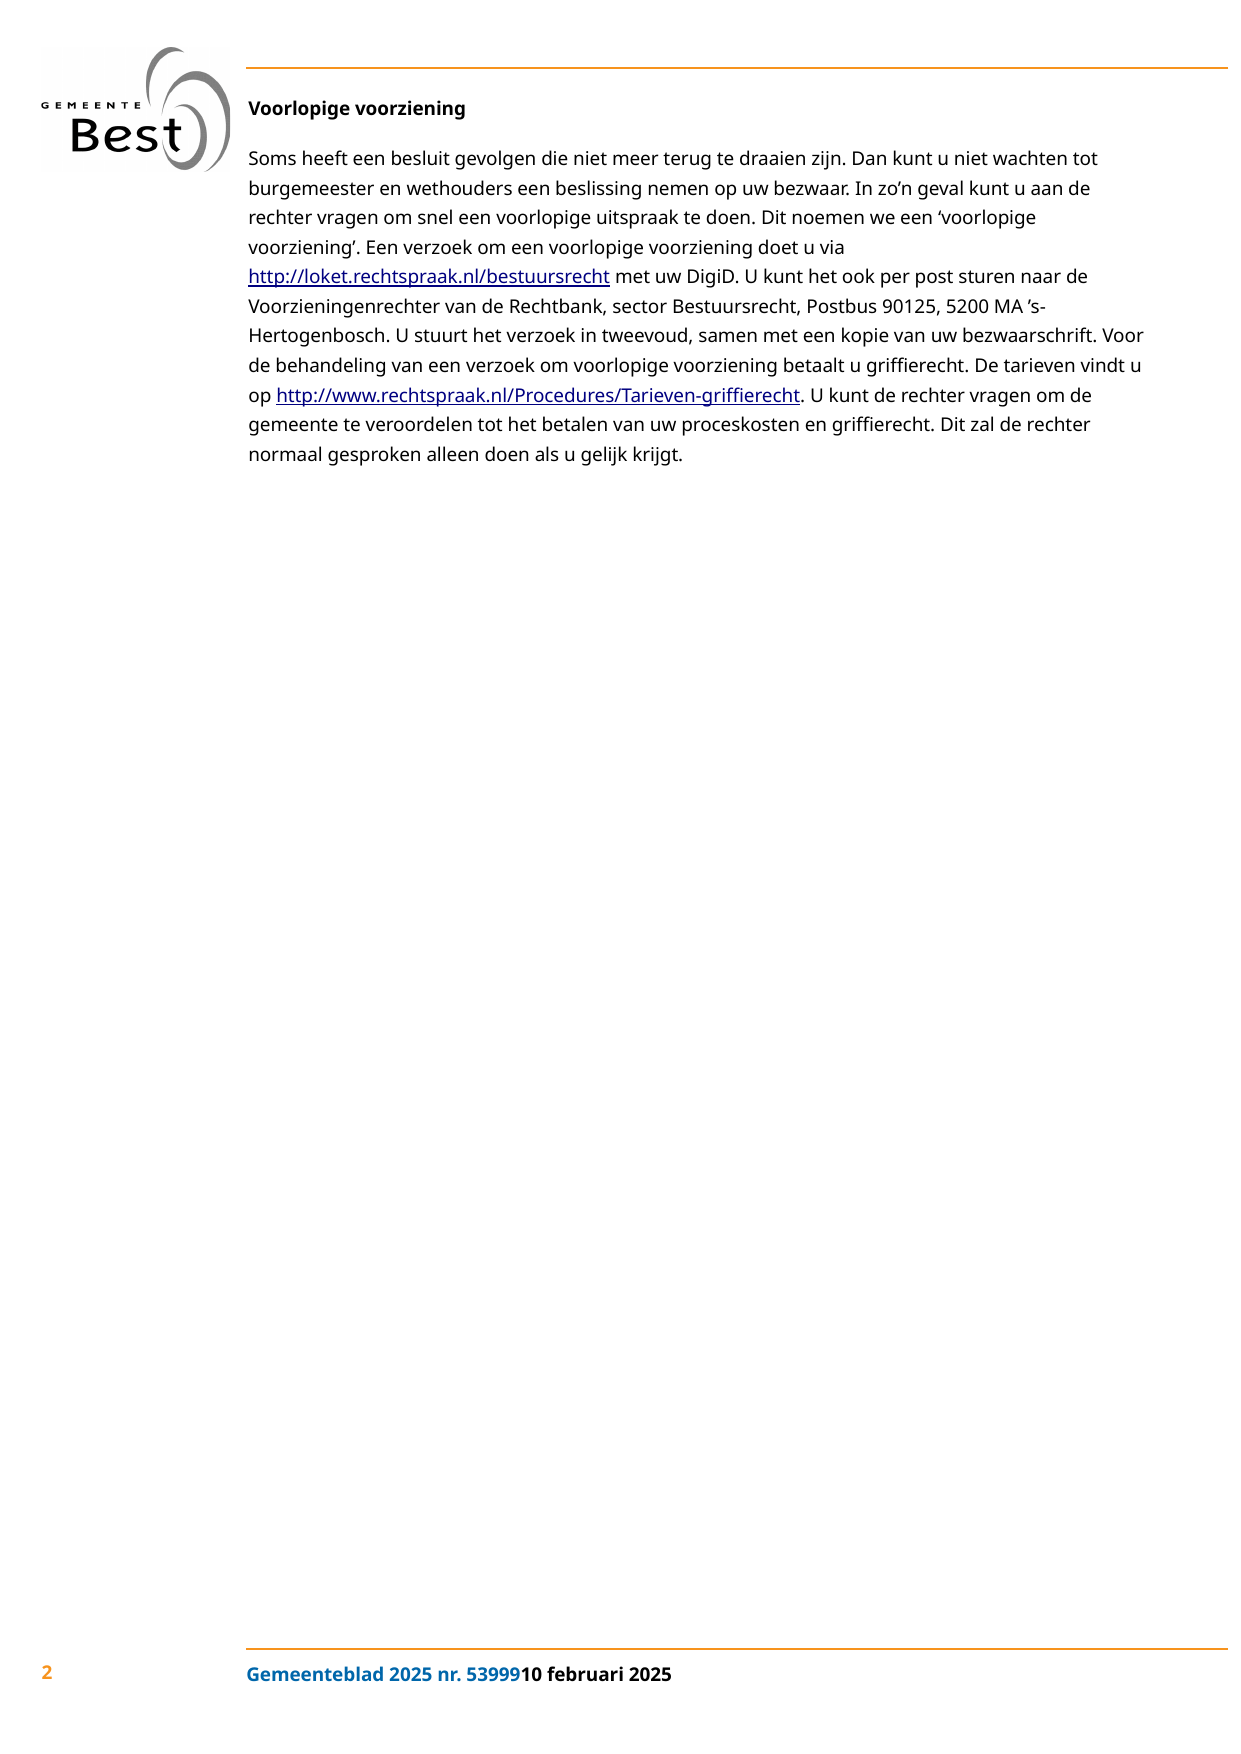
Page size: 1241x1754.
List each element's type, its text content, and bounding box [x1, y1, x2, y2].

picture [41, 47, 231, 172]
text Voorlopige voorziening [248, 95, 1152, 121]
text Soms heeft een besluit gevolgen die niet meer terug te draaien zijn. Dan kunt u niet wachten tot burgemeester en wethouders een beslissing nemen op uw bezwaar. In zo’n geval kunt u aan de rechter vragen om snel een voorlopige uitspraak te doen. Dit noemen we een ‘voorlopige voorziening’. Een verzoek om een voorlopige voorziening doet u via http://loket.rechtspraak.nl/bestuursrecht met uw DigiD. U kunt het ook per post sturen naar de Voorzieningenrechter van de Rechtbank, sector Bestuursrecht, Postbus 90125, 5200 MA ’s-Hertogenbosch. U stuurt het verzoek in tweevoud, samen met een kopie van uw bezwaarschrift. Voor de behandeling van een verzoek om voorlopige voorziening betaalt u griffierecht. De tarieven vindt u op http://www.rechtspraak.nl/Procedures/Tarieven-griffierecht. U kunt de rechter vragen om de gemeente te veroordelen tot het betalen van uw proceskosten en griffierecht. Dit zal de rechter normaal gesproken alleen doen als u gelijk krijgt. [248, 145, 1152, 467]
